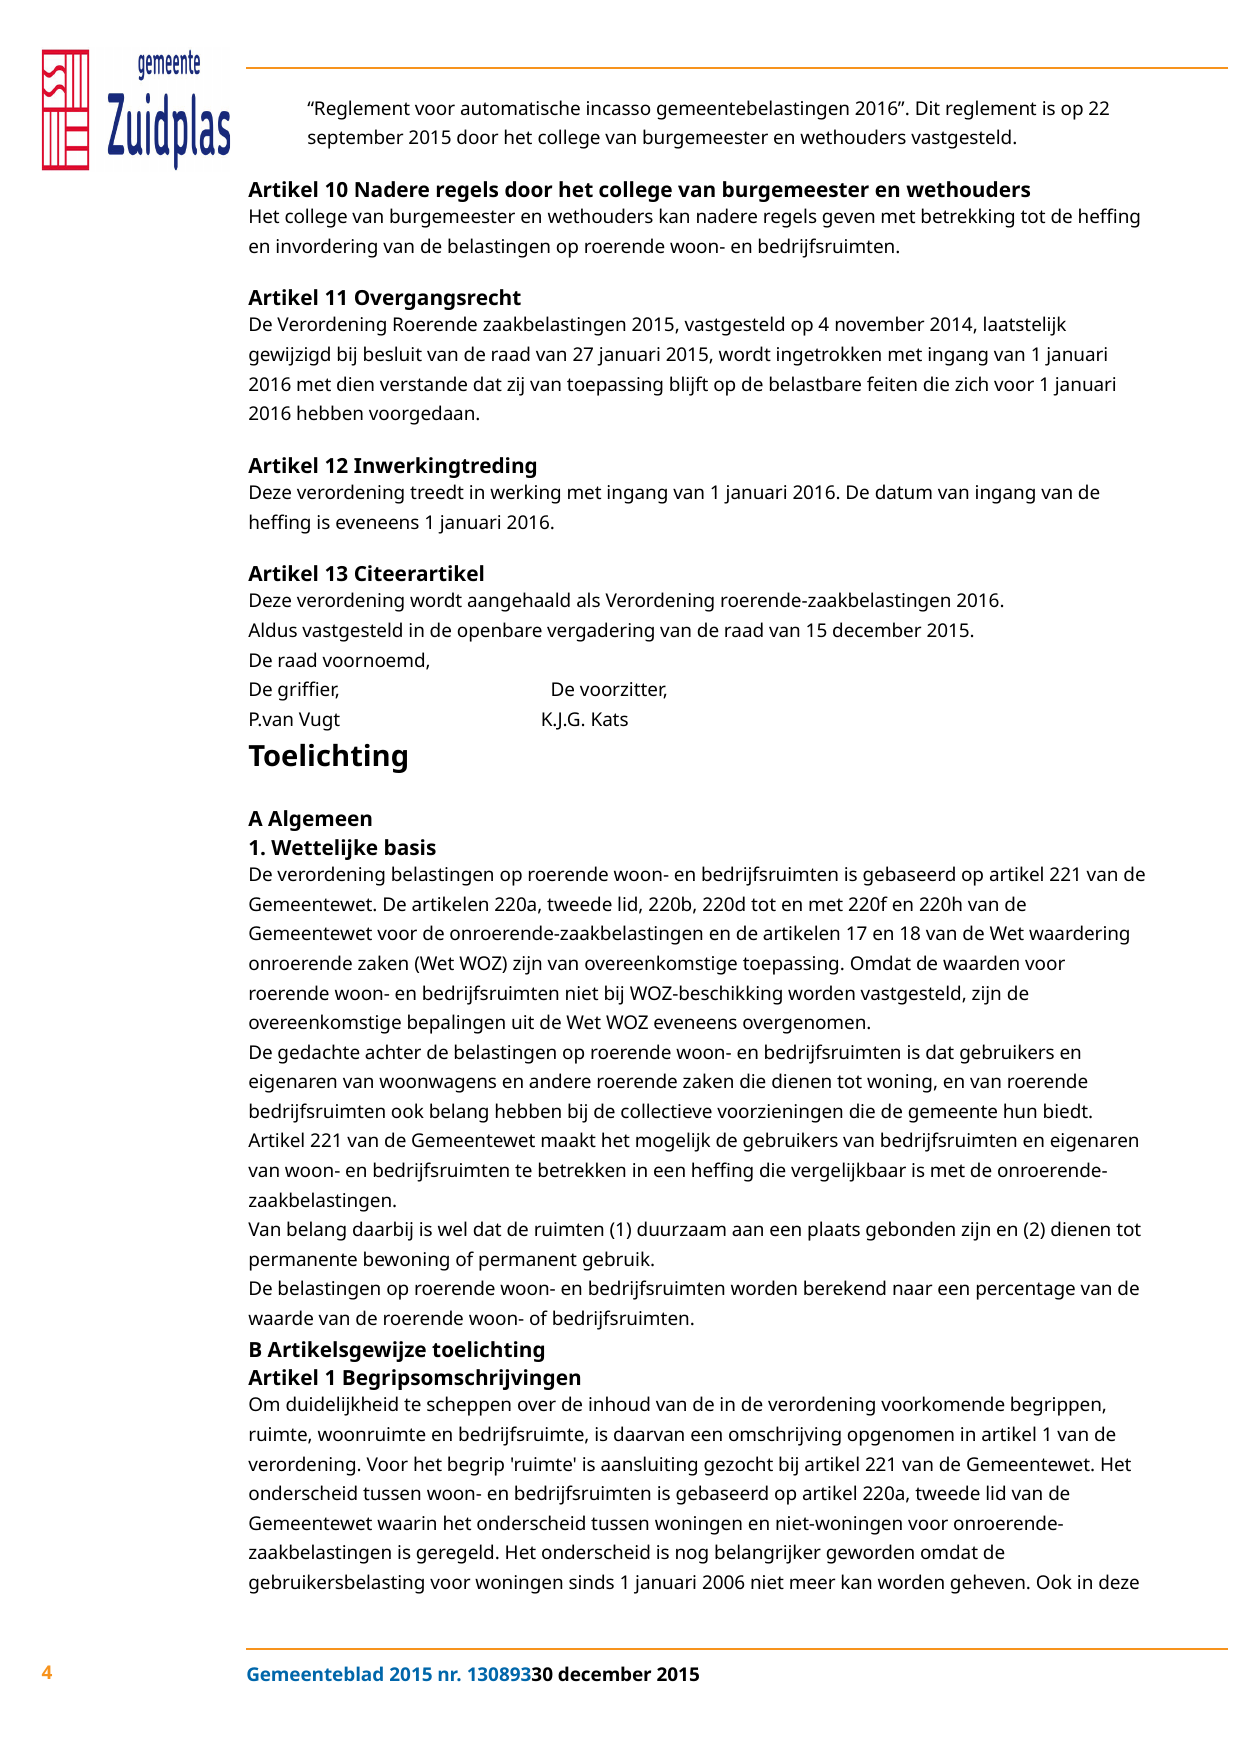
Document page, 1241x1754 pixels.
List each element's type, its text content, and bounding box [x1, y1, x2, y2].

text Deze verordening treedt in werking met ingang van 1 januari 2016. De datum van ingang van de heffing is eveneens 1 januari 2016. [248, 479, 1152, 534]
text De verordening belastingen op roerende woon- en bedrijfsruimten is gebaseerd op artikel 221 van de Gemeentewet. De artikelen 220a, tweede lid, 220b, 220d tot en met 220f en 220h van de Gemeentewet voor de onroerende-zaakbelastingen en de artikelen 17 en 18 van de Wet waardering onroerende zaken (Wet WOZ) zijn van overeenkomstige toepassing. Omdat de waarden voor roerende woon- en bedrijfsruimten niet bij WOZ-beschikking worden vastgesteld, zijn de overeenkomstige bepalingen uit de Wet WOZ eveneens overgenomen. [248, 861, 1152, 1035]
text Toelichting [248, 736, 1152, 775]
text Artikel 221 van de Gemeentewet maakt het mogelijk de gebruikers van bedrijfsruimten en eigenaren van woon- en bedrijfsruimten te betrekken in een heffing die vergelijkbaar is met de onroerende-zaakbelastingen. [248, 1128, 1152, 1212]
text Deze verordening wordt aangehaald als Verordening roerende-zaakbelastingen 2016. [248, 588, 1152, 613]
text Artikel 12 Inwerkingtreding [248, 451, 1152, 479]
text Artikel 11 Overgangsrecht [248, 283, 1152, 312]
text 1. Wettelijke basis [248, 833, 1152, 861]
text Artikel 1 Begripsomschrijvingen [248, 1363, 1152, 1392]
text Aldus vastgesteld in de openbare vergadering van de raad van 15 december 2015. [248, 617, 1152, 643]
text De belastingen op roerende woon- en bedrijfsruimten worden berekend naar een percentage van de waarde van de roerende woon- of bedrijfsruimten. [248, 1276, 1152, 1331]
text Het college van burgemeester en wethouders kan nadere regels geven met betrekking tot de heffing en invordering van de belastingen op roerende woon- en bedrijfsruimten. [248, 203, 1152, 258]
text De griffier, De voorzitter, [248, 676, 1152, 702]
text P.van Vugt K.J.G. Kats [248, 706, 1152, 732]
text Van belang daarbij is wel dat de ruimten (1) duurzaam aan een plaats gebonden zijn en (2) dienen tot permanente bewoning of permanent gebruik. [248, 1216, 1152, 1272]
text A Algemeen [248, 804, 1152, 833]
text B Artikelsgewijze toelichting [248, 1335, 1152, 1363]
text Artikel 10 Nadere regels door het college van burgemeester en wethouders [248, 175, 1152, 203]
text De Verordening Roerende zaakbelastingen 2015, vastgesteld op 4 november 2014, laatstelijk gewijzigd bij besluit van de raad van 27 januari 2015, wordt ingetrokken met ingang van 1 januari 2016 met dien verstande dat zij van toepassing blijft op de belastbare feiten die zich voor 1 januari 2016 hebben voorgedaan. [248, 312, 1152, 426]
list “Reglement voor automatische incasso gemeentebelastingen 2016”. Dit reglement is op 22 september 2015 door het college van burgemeester en wethouders vastgesteld. [248, 95, 1152, 150]
picture [41, 47, 231, 172]
text De gedachte achter de belastingen op roerende woon- en bedrijfsruimten is dat gebruikers en eigenaren van woonwagens en andere roerende zaken die dienen tot woning, en van roerende bedrijfsruimten ook belang hebben bij de collectieve voorzieningen die de gemeente hun biedt. [248, 1039, 1152, 1124]
text Om duidelijkheid te scheppen over de inhoud van de in de verordening voorkomende begrippen, ruimte, woonruimte en bedrijfsruimte, is daarvan een omschrijving opgenomen in artikel 1 van de verordening. Voor het begrip 'ruimte' is aansluiting gezocht bij artikel 221 van de Gemeentewet. Het onderscheid tussen woon- en bedrijfsruimten is gebaseerd op artikel 220a, tweede lid van de Gemeentewet waarin het onderscheid tussen woningen en niet-woningen voor onroerende-zaakbelastingen is geregeld. Het onderscheid is nog belangrijker geworden omdat de gebruikersbelasting voor woningen sinds 1 januari 2006 niet meer kan worden geheven. Ook in deze [248, 1392, 1152, 1595]
text De raad voornoemd, [248, 647, 1152, 673]
text Artikel 13 Citeerartikel [248, 559, 1152, 588]
